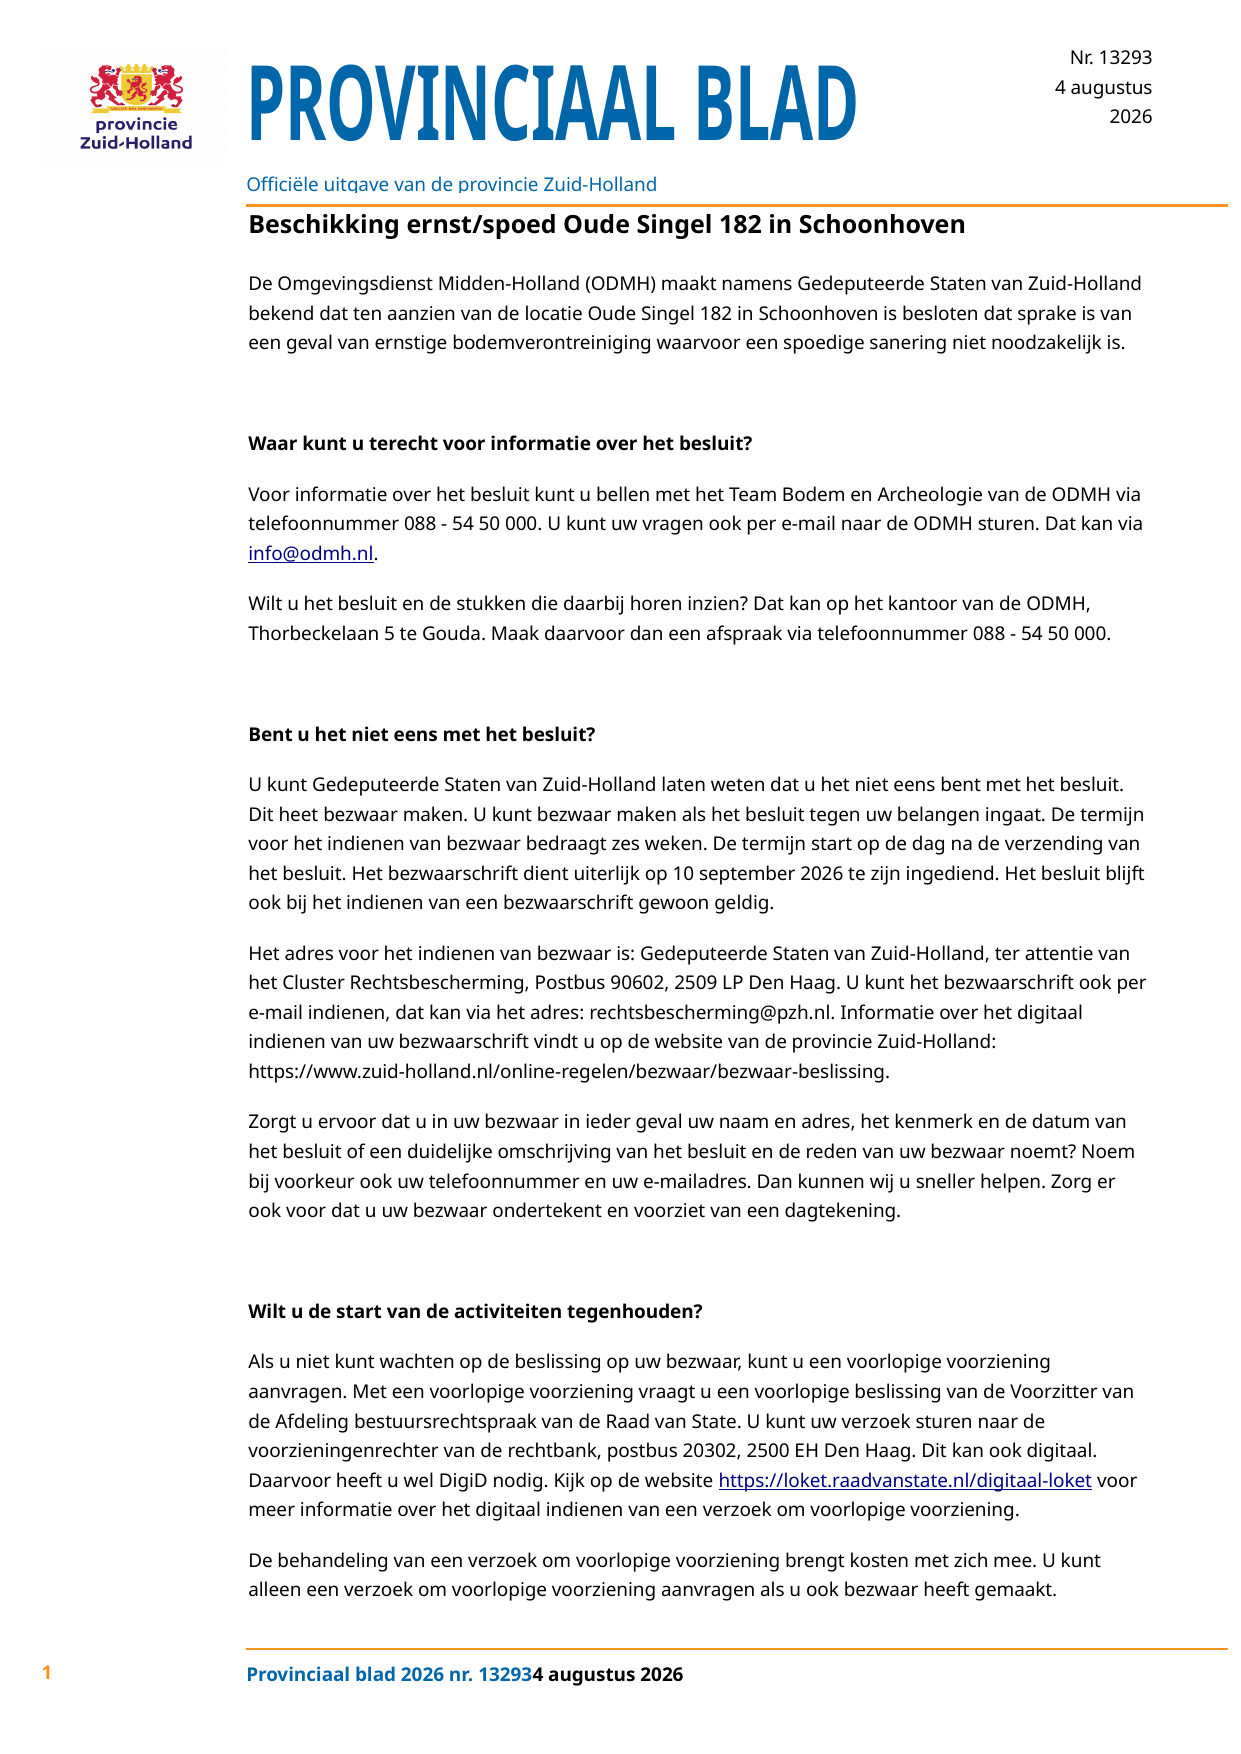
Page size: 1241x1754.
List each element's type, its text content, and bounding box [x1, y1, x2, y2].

text Het adres voor het indienen van bezwaar is: Gedeputeerde Staten van Zuid-Holland, ter attentie van het Cluster Rechtsbescherming, Postbus 90602, 2509 LP Den Haag. U kunt het bezwaarschrift ook per e-mail indienen, dat kan via het adres: rechtsbescherming@pzh.nl. Informatie over het digitaal indienen van uw bezwaarschrift vindt u op de website van de provincie Zuid-Holland: https://www.zuid-holland.nl/online-regelen/bezwaar/bezwaar-beslissing. [248, 940, 1152, 1084]
text Wilt u de start van de activiteiten tegenhouden? [248, 1298, 1152, 1324]
text Beschikking ernst/spoed Oude Singel 182 in Schoonhoven [248, 207, 1152, 241]
text De behandeling van een verzoek om voorlopige voorziening brengt kosten met zich mee. U kunt alleen een verzoek om voorlopige voorziening aanvragen als u ook bezwaar heeft gemaakt. [248, 1547, 1152, 1602]
text Voor informatie over het besluit kunt u bellen met het Team Bodem en Archeologie van de ODMH via telefoonnummer 088 - 54 50 000. U kunt uw vragen ook per e-mail naar de ODMH sturen. Dat kan via info@odmh.nl. [248, 481, 1152, 566]
text Bent u het niet eens met het besluit? [248, 721, 1152, 746]
text Zorgt u ervoor dat u in uw bezwaar in ieder geval uw naam en adres, het kenmerk en de datum van het besluit of een duidelijke omschrijving van het besluit en de reden van uw bezwaar noemt? Noem bij voorkeur ook uw telefoonnummer en uw e-mailadres. Dan kunnen wij u sneller helpen. Zorg er ook voor dat u uw bezwaar ondertekent en voorziet van een dagtekening. [248, 1109, 1152, 1223]
text Wilt u het besluit en de stukken die daarbij horen inzien? Dat kan op het kantoor van de ODMH, Thorbeckelaan 5 te Gouda. Maak daarvoor dan een afspraak via telefoonnummer 088 - 54 50 000. [248, 590, 1152, 646]
text U kunt Gedeputeerde Staten van Zuid-Holland laten weten dat u het niet eens bent met het besluit. Dit heet bezwaar maken. U kunt bezwaar maken als het besluit tegen uw belangen ingaat. De termijn voor het indienen van bezwaar bedraagt zes weken. De termijn start op de dag na de verzending van het besluit. Het bezwaarschrift dient uiterlijk op 10 september 2026 te zijn ingediend. Het besluit blijft ook bij het indienen van een bezwaarschrift gewoon geldig. [248, 771, 1152, 915]
text Als u niet kunt wachten op de beslissing op uw bezwaar, kunt u een voorlopige voorziening aanvragen. Met een voorlopige voorziening vraagt u een voorlopige beslissing van de Voorzitter van de Afdeling bestuursrechtspraak van de Raad van State. U kunt uw verzoek sturen naar de voorzieningenrechter van de rechtbank, postbus 20302, 2500 EH Den Haag. Dit kan ook digitaal. Daarvoor heeft u wel DigiD nodig. Kijk op de website https://loket.raadvanstate.nl/digitaal-loket voor meer informatie over het digitaal indienen van een verzoek om voorlopige voorziening. [248, 1349, 1152, 1522]
picture [41, 47, 231, 172]
text Waar kunt u terecht voor informatie over het besluit? [248, 430, 1152, 456]
text De Omgevingsdienst Midden-Holland (ODMH) maakt namens Gedeputeerde Staten van Zuid-Holland bekend dat ten aanzien van de locatie Oude Singel 182 in Schoonhoven is besloten dat sprake is van een geval van ernstige bodemverontreiniging waarvoor een spoedige sanering niet noodzakelijk is. [248, 270, 1152, 355]
